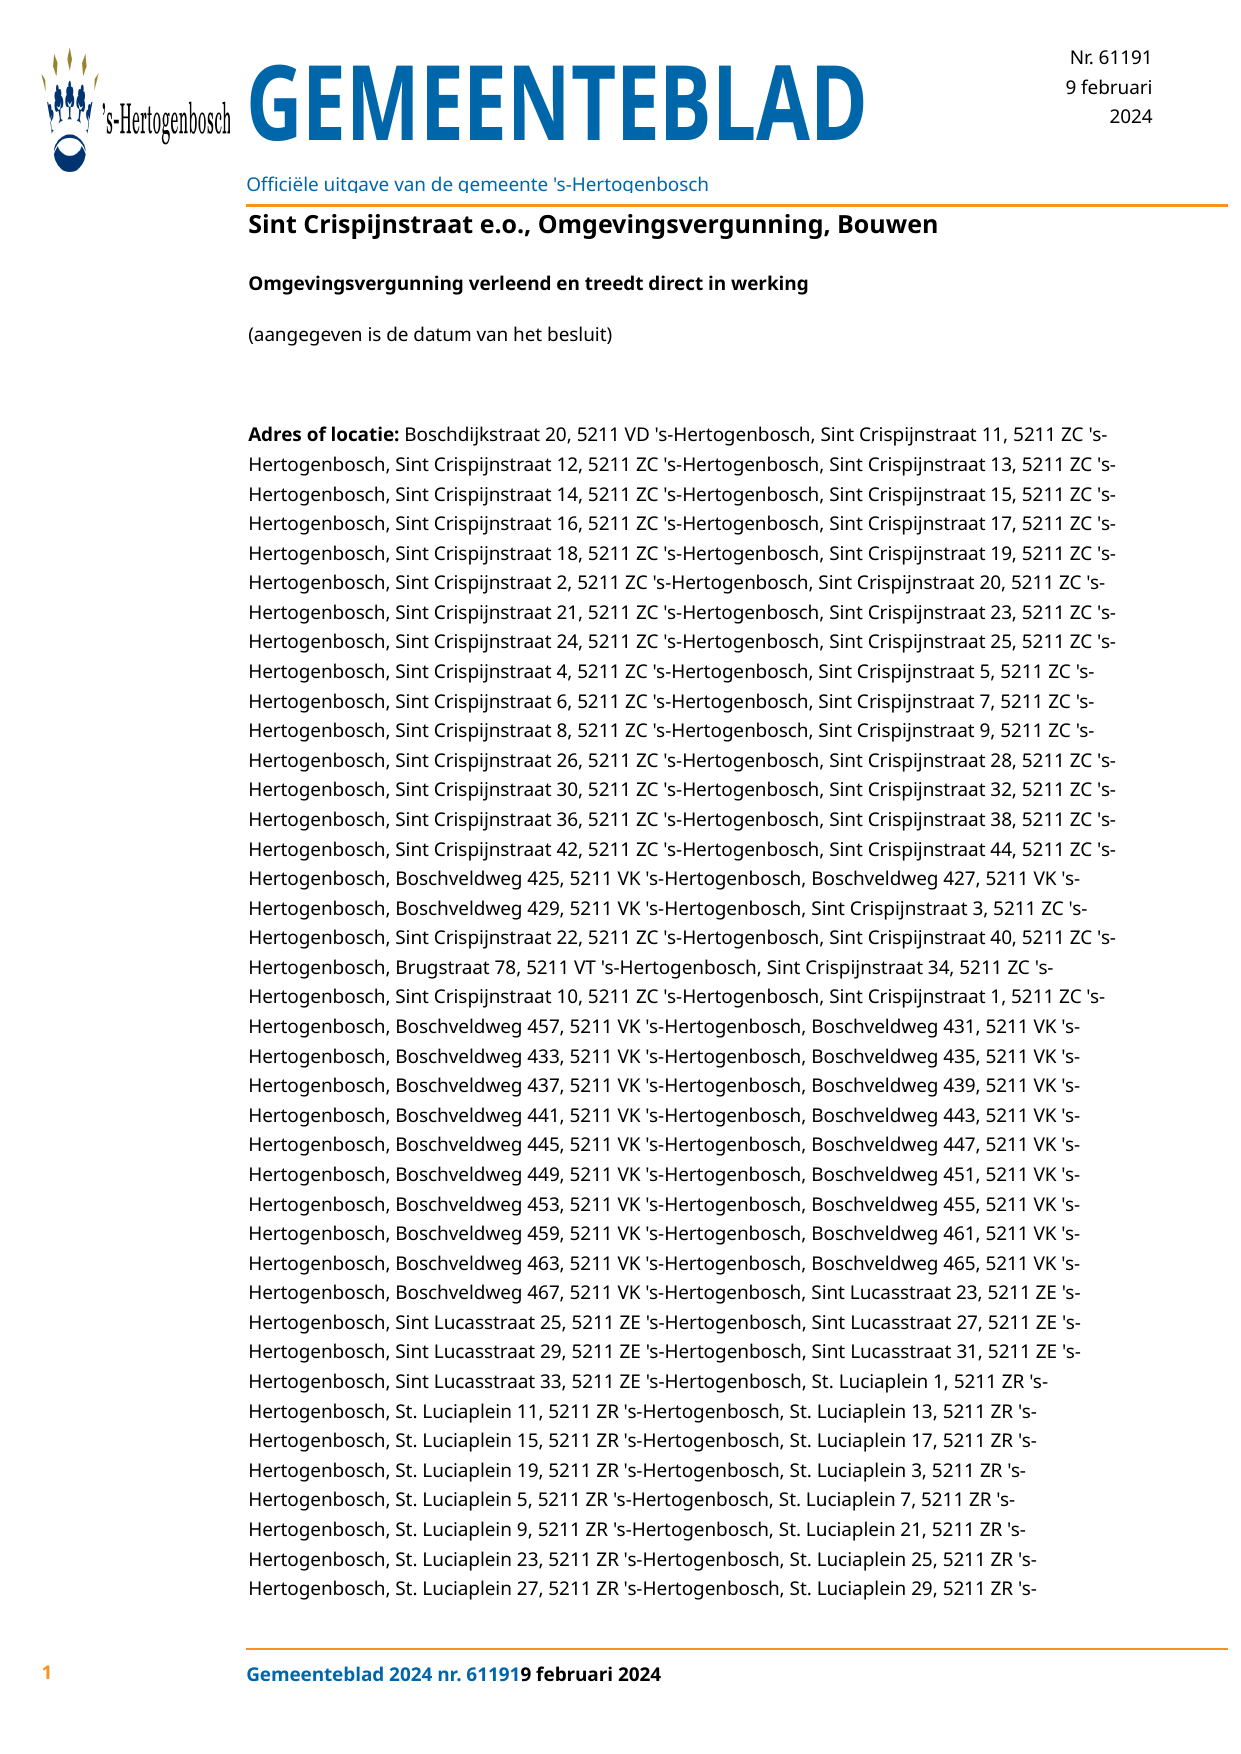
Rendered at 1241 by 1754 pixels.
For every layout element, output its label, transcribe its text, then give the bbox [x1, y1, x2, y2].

picture [41, 47, 231, 172]
text Adres of locatie: Boschdijkstraat 20, 5211 VD 's-Hertogenbosch, Sint Crispijnstraat 11, 5211 ZC 's-Hertogenbosch, Sint Crispijnstraat 12, 5211 ZC 's-Hertogenbosch, Sint Crispijnstraat 13, 5211 ZC 's-Hertogenbosch, Sint Crispijnstraat 14, 5211 ZC 's-Hertogenbosch, Sint Crispijnstraat 15, 5211 ZC 's-Hertogenbosch, Sint Crispijnstraat 16, 5211 ZC 's-Hertogenbosch, Sint Crispijnstraat 17, 5211 ZC 's-Hertogenbosch, Sint Crispijnstraat 18, 5211 ZC 's-Hertogenbosch, Sint Crispijnstraat 19, 5211 ZC 's-Hertogenbosch, Sint Crispijnstraat 2, 5211 ZC 's-Hertogenbosch, Sint Crispijnstraat 20, 5211 ZC 's-Hertogenbosch, Sint Crispijnstraat 21, 5211 ZC 's-Hertogenbosch, Sint Crispijnstraat 23, 5211 ZC 's-Hertogenbosch, Sint Crispijnstraat 24, 5211 ZC 's-Hertogenbosch, Sint Crispijnstraat 25, 5211 ZC 's-Hertogenbosch, Sint Crispijnstraat 4, 5211 ZC 's-Hertogenbosch, Sint Crispijnstraat 5, 5211 ZC 's-Hertogenbosch, Sint Crispijnstraat 6, 5211 ZC 's-Hertogenbosch, Sint Crispijnstraat 7, 5211 ZC 's-Hertogenbosch, Sint Crispijnstraat 8, 5211 ZC 's-Hertogenbosch, Sint Crispijnstraat 9, 5211 ZC 's-Hertogenbosch, Sint Crispijnstraat 26, 5211 ZC 's-Hertogenbosch, Sint Crispijnstraat 28, 5211 ZC 's-Hertogenbosch, Sint Crispijnstraat 30, 5211 ZC 's-Hertogenbosch, Sint Crispijnstraat 32, 5211 ZC 's-Hertogenbosch, Sint Crispijnstraat 36, 5211 ZC 's-Hertogenbosch, Sint Crispijnstraat 38, 5211 ZC 's-Hertogenbosch, Sint Crispijnstraat 42, 5211 ZC 's-Hertogenbosch, Sint Crispijnstraat 44, 5211 ZC 's-Hertogenbosch, Boschveldweg 425, 5211 VK 's-Hertogenbosch, Boschveldweg 427, 5211 VK 's-Hertogenbosch, Boschveldweg 429, 5211 VK 's-Hertogenbosch, Sint Crispijnstraat 3, 5211 ZC 's-Hertogenbosch, Sint Crispijnstraat 22, 5211 ZC 's-Hertogenbosch, Sint Crispijnstraat 40, 5211 ZC 's-Hertogenbosch, Brugstraat 78, 5211 VT 's-Hertogenbosch, Sint Crispijnstraat 34, 5211 ZC 's-Hertogenbosch, Sint Crispijnstraat 10, 5211 ZC 's-Hertogenbosch, Sint Crispijnstraat 1, 5211 ZC 's-Hertogenbosch, Boschveldweg 457, 5211 VK 's-Hertogenbosch, Boschveldweg 431, 5211 VK 's-Hertogenbosch, Boschveldweg 433, 5211 VK 's-Hertogenbosch, Boschveldweg 435, 5211 VK 's-Hertogenbosch, Boschveldweg 437, 5211 VK 's-Hertogenbosch, Boschveldweg 439, 5211 VK 's-Hertogenbosch, Boschveldweg 441, 5211 VK 's-Hertogenbosch, Boschveldweg 443, 5211 VK 's-Hertogenbosch, Boschveldweg 445, 5211 VK 's-Hertogenbosch, Boschveldweg 447, 5211 VK 's-Hertogenbosch, Boschveldweg 449, 5211 VK 's-Hertogenbosch, Boschveldweg 451, 5211 VK 's-Hertogenbosch, Boschveldweg 453, 5211 VK 's-Hertogenbosch, Boschveldweg 455, 5211 VK 's-Hertogenbosch, Boschveldweg 459, 5211 VK 's-Hertogenbosch, Boschveldweg 461, 5211 VK 's-Hertogenbosch, Boschveldweg 463, 5211 VK 's-Hertogenbosch, Boschveldweg 465, 5211 VK 's-Hertogenbosch, Boschveldweg 467, 5211 VK 's-Hertogenbosch, Sint Lucasstraat 23, 5211 ZE 's-Hertogenbosch, Sint Lucasstraat 25, 5211 ZE 's-Hertogenbosch, Sint Lucasstraat 27, 5211 ZE 's-Hertogenbosch, Sint Lucasstraat 29, 5211 ZE 's-Hertogenbosch, Sint Lucasstraat 31, 5211 ZE 's-Hertogenbosch, Sint Lucasstraat 33, 5211 ZE 's-Hertogenbosch, St. Luciaplein 1, 5211 ZR 's-Hertogenbosch, St. Luciaplein 11, 5211 ZR 's-Hertogenbosch, St. Luciaplein 13, 5211 ZR 's-Hertogenbosch, St. Luciaplein 15, 5211 ZR 's-Hertogenbosch, St. Luciaplein 17, 5211 ZR 's-Hertogenbosch, St. Luciaplein 19, 5211 ZR 's-Hertogenbosch, St. Luciaplein 3, 5211 ZR 's-Hertogenbosch, St. Luciaplein 5, 5211 ZR 's-Hertogenbosch, St. Luciaplein 7, 5211 ZR 's-Hertogenbosch, St. Luciaplein 9, 5211 ZR 's-Hertogenbosch, St. Luciaplein 21, 5211 ZR 's-Hertogenbosch, St. Luciaplein 23, 5211 ZR 's-Hertogenbosch, St. Luciaplein 25, 5211 ZR 's-Hertogenbosch, St. Luciaplein 27, 5211 ZR 's-Hertogenbosch, St. Luciaplein 29, 5211 ZR 's- [248, 422, 1152, 1601]
text Omgevingsvergunning verleend en treedt direct in werking [248, 270, 1152, 296]
text (aangegeven is de datum van het besluit) [248, 321, 1152, 346]
text Sint Crispijnstraat e.o., Omgevingsvergunning, Bouwen [248, 207, 1152, 241]
